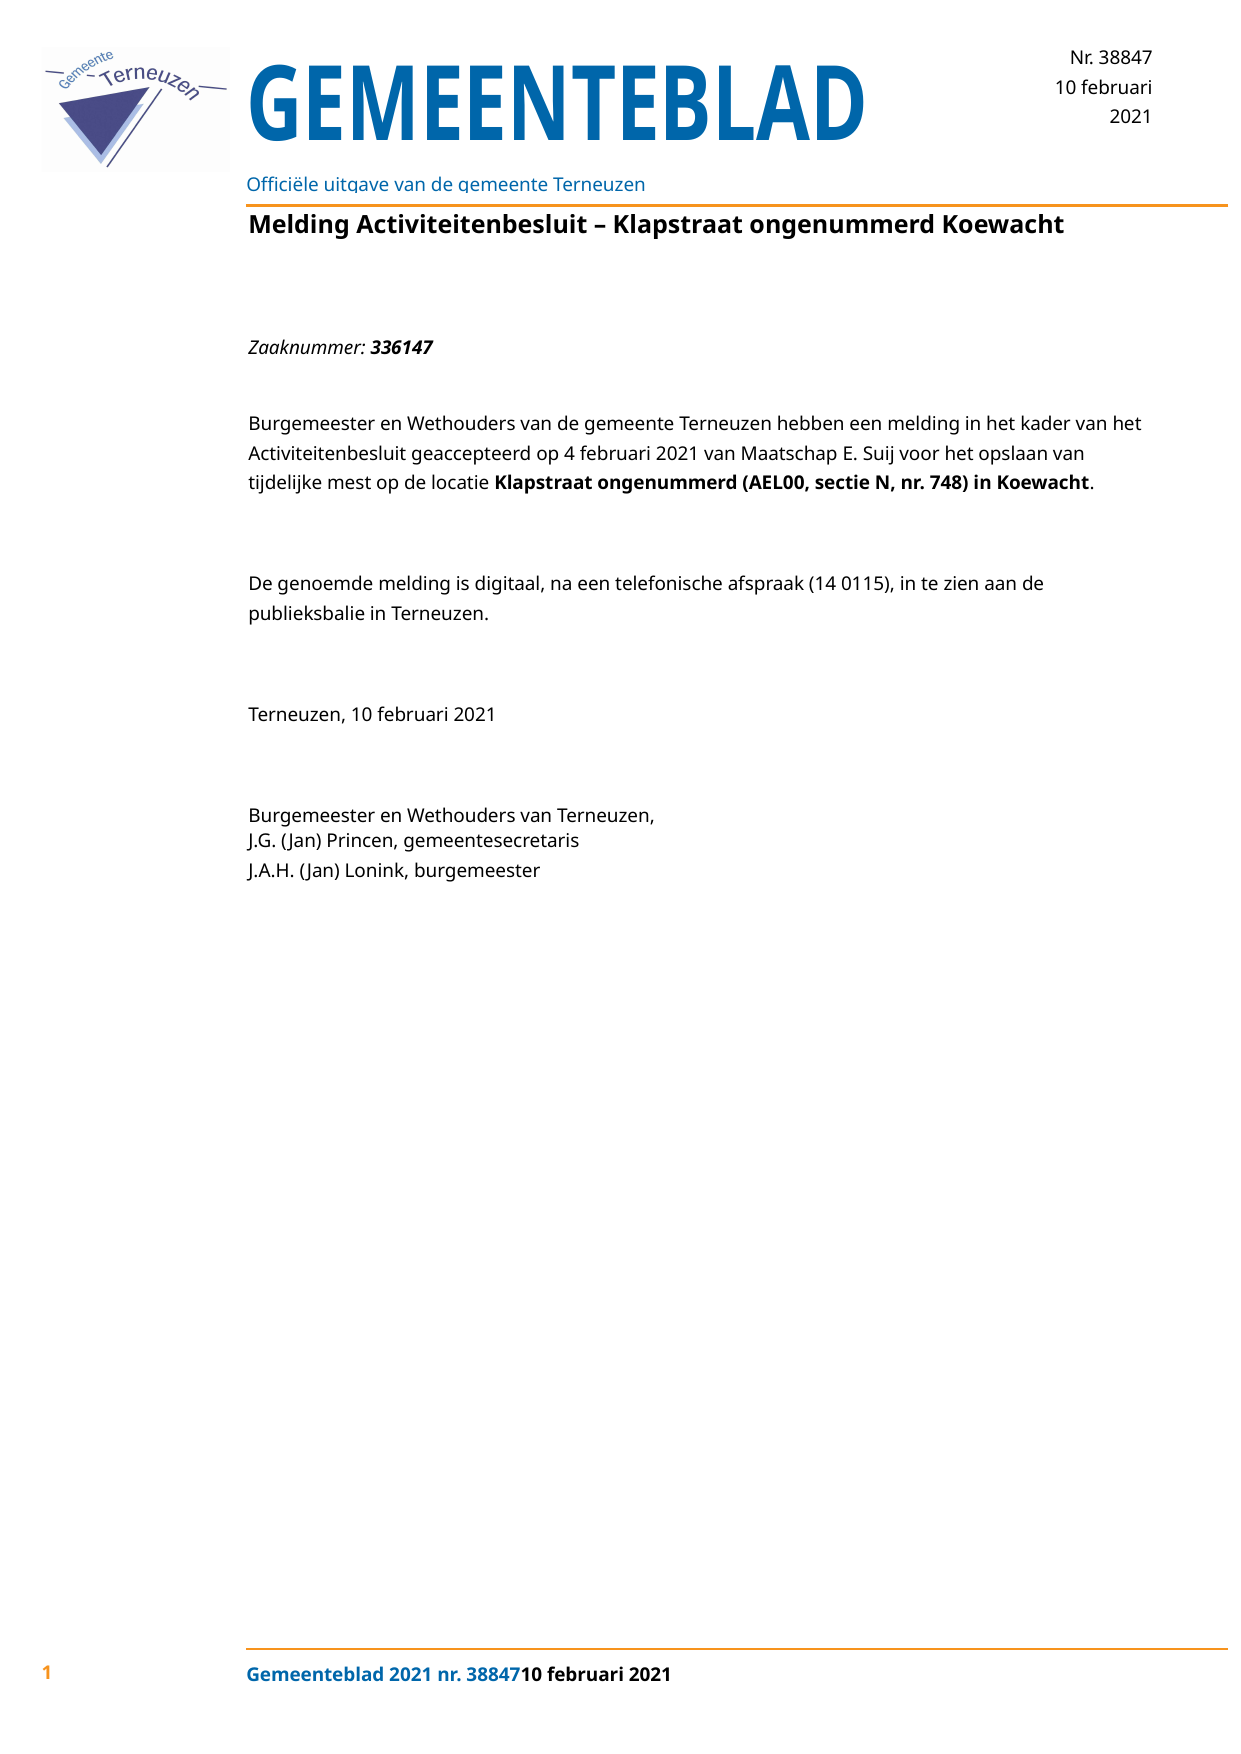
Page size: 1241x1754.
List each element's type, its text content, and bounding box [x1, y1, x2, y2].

table_header Burgemeester en Wethouders van Terneuzen, [248, 802, 1152, 827]
table_cell [248, 883, 1152, 908]
text Burgemeester en Wethouders van de gemeente Terneuzen hebben een melding in het kader van het Activiteitenbesluit geaccepteerd op 4 februari 2021 van Maatschap E. Suij voor het opslaan van tijdelijke mest op de locatie Klapstraat ongenummerd (AEL00, sectie N, nr. 748) in Koewacht. [248, 410, 1152, 495]
text Terneuzen, 10 februari 2021 [248, 701, 1152, 727]
table_cell [700, 828, 1152, 883]
text Melding Activiteitenbesluit – Klapstraat ongenummerd Koewacht [248, 207, 1152, 241]
table_cell [248, 909, 700, 934]
picture [41, 47, 231, 172]
text Zaaknummer: 336147 [248, 334, 1152, 360]
text De genoemde melding is digitaal, na een telefonische afspraak (14 0115), in te zien aan de publieksbalie in Terneuzen. [248, 570, 1152, 626]
table_cell J.G. (Jan) Princen, gemeentesecretaris J.A.H. (Jan) Lonink, burgemeester [248, 828, 700, 883]
table_cell [700, 909, 1152, 934]
